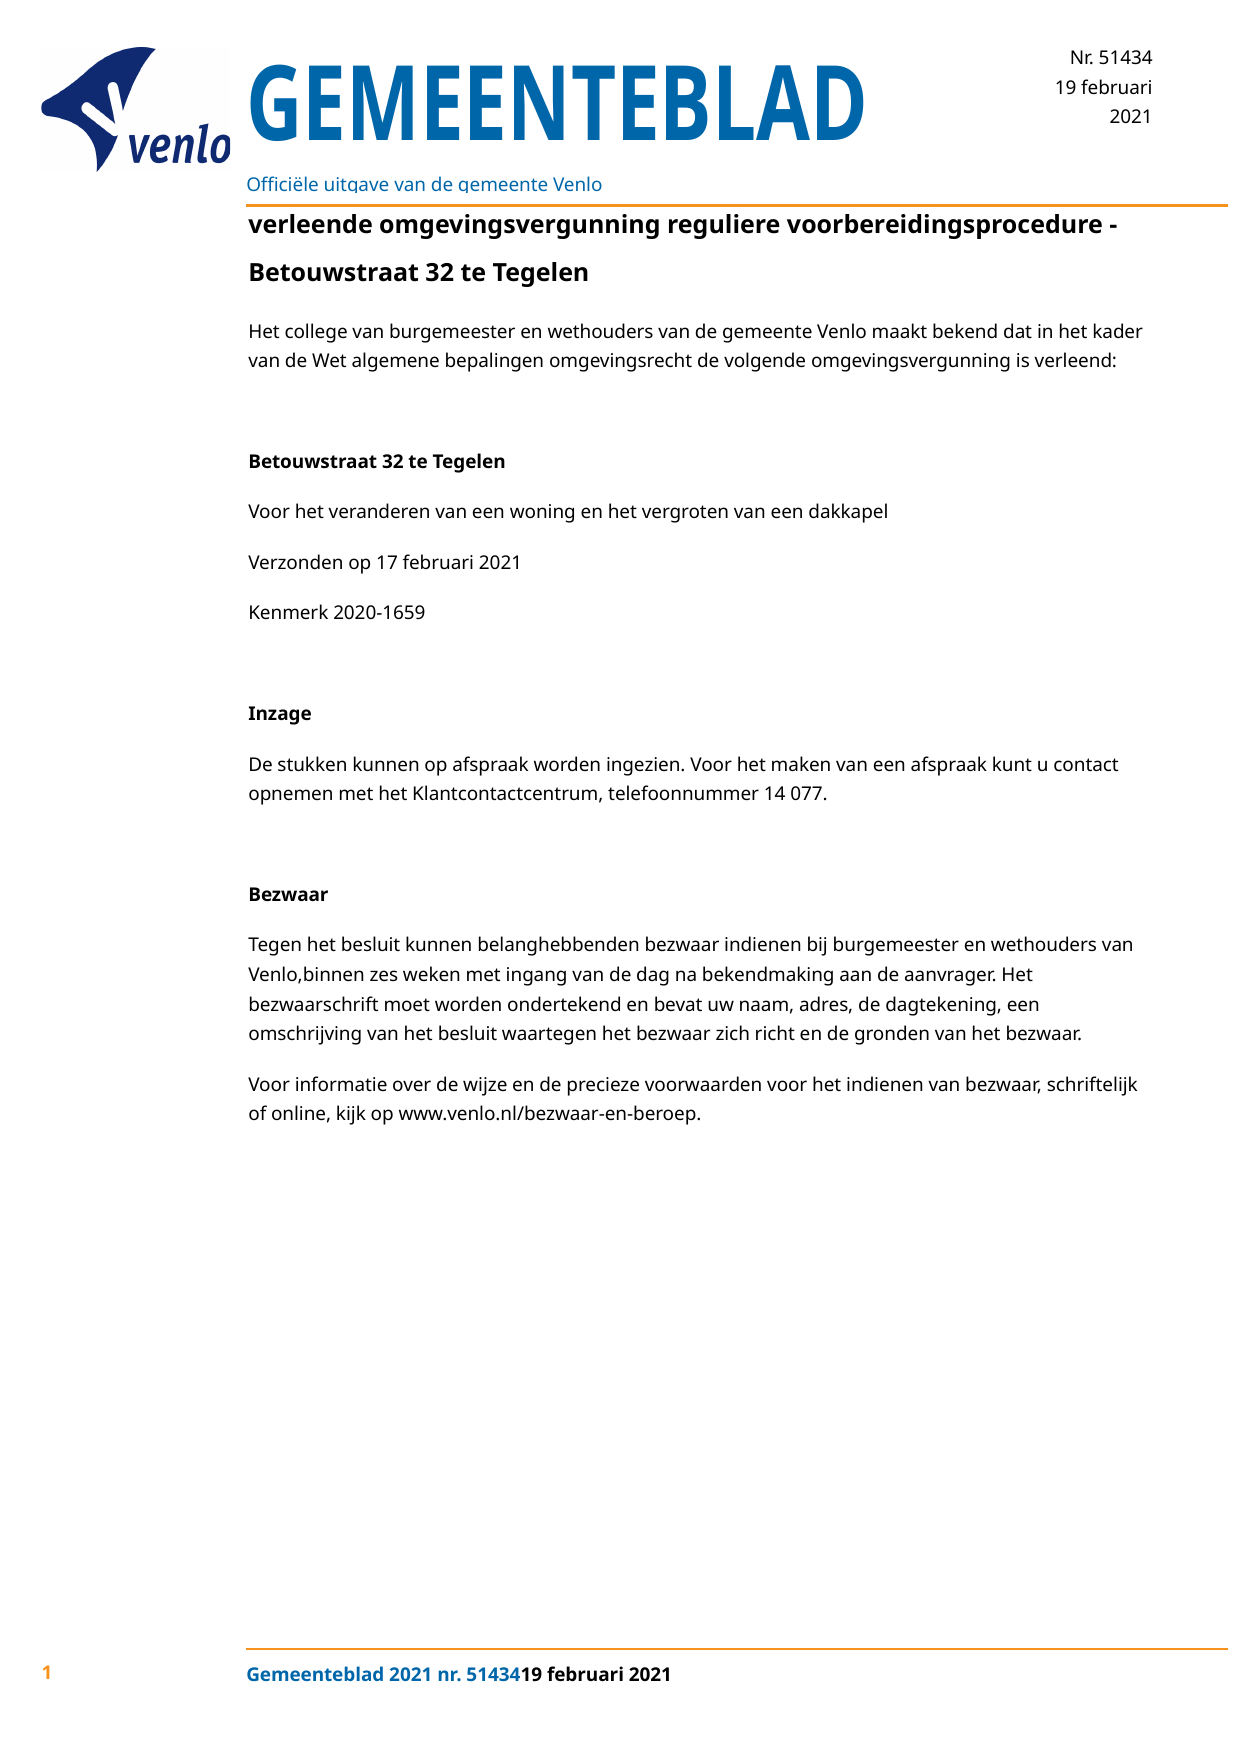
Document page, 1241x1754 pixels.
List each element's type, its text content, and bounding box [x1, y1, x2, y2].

text verleende omgevingsvergunning reguliere voorbereidingsprocedure - Betouwstraat 32 te Tegelen [248, 207, 1152, 288]
text Verzonden op 17 februari 2021 [248, 549, 1152, 575]
text Voor informatie over de wijze en de precieze voorwaarden voor het indienen van bezwaar, schriftelijk of online, kijk op www.venlo.nl/bezwaar-en-beroep. [248, 1071, 1152, 1126]
text Inzage [248, 700, 1152, 726]
text De stukken kunnen op afspraak worden ingezien. Voor het maken van een afspraak kunt u contact opnemen met het Klantcontactcentrum, telefoonnummer 14 077. [248, 751, 1152, 806]
text Bezwaar [248, 881, 1152, 907]
text Het college van burgemeester en wethouders van de gemeente Venlo maakt bekend dat in het kader van de Wet algemene bepalingen omgevingsrecht de volgende omgevingsvergunning is verleend: [248, 318, 1152, 373]
text Voor het veranderen van een woning en het vergroten van een dakkapel [248, 499, 1152, 524]
picture [41, 47, 231, 172]
text Betouwstraat 32 te Tegelen [248, 448, 1152, 474]
text Kenmerk 2020-1659 [248, 599, 1152, 625]
text Tegen het besluit kunnen belanghebbenden bezwaar indienen bij burgemeester en wethouders van Venlo,binnen zes weken met ingang van de dag na bekendmaking aan de aanvrager. Het bezwaarschrift moet worden ondertekend en bevat uw naam, adres, de dagtekening, een omschrijving van het besluit waartegen het bezwaar zich richt en de gronden van het bezwaar. [248, 932, 1152, 1046]
